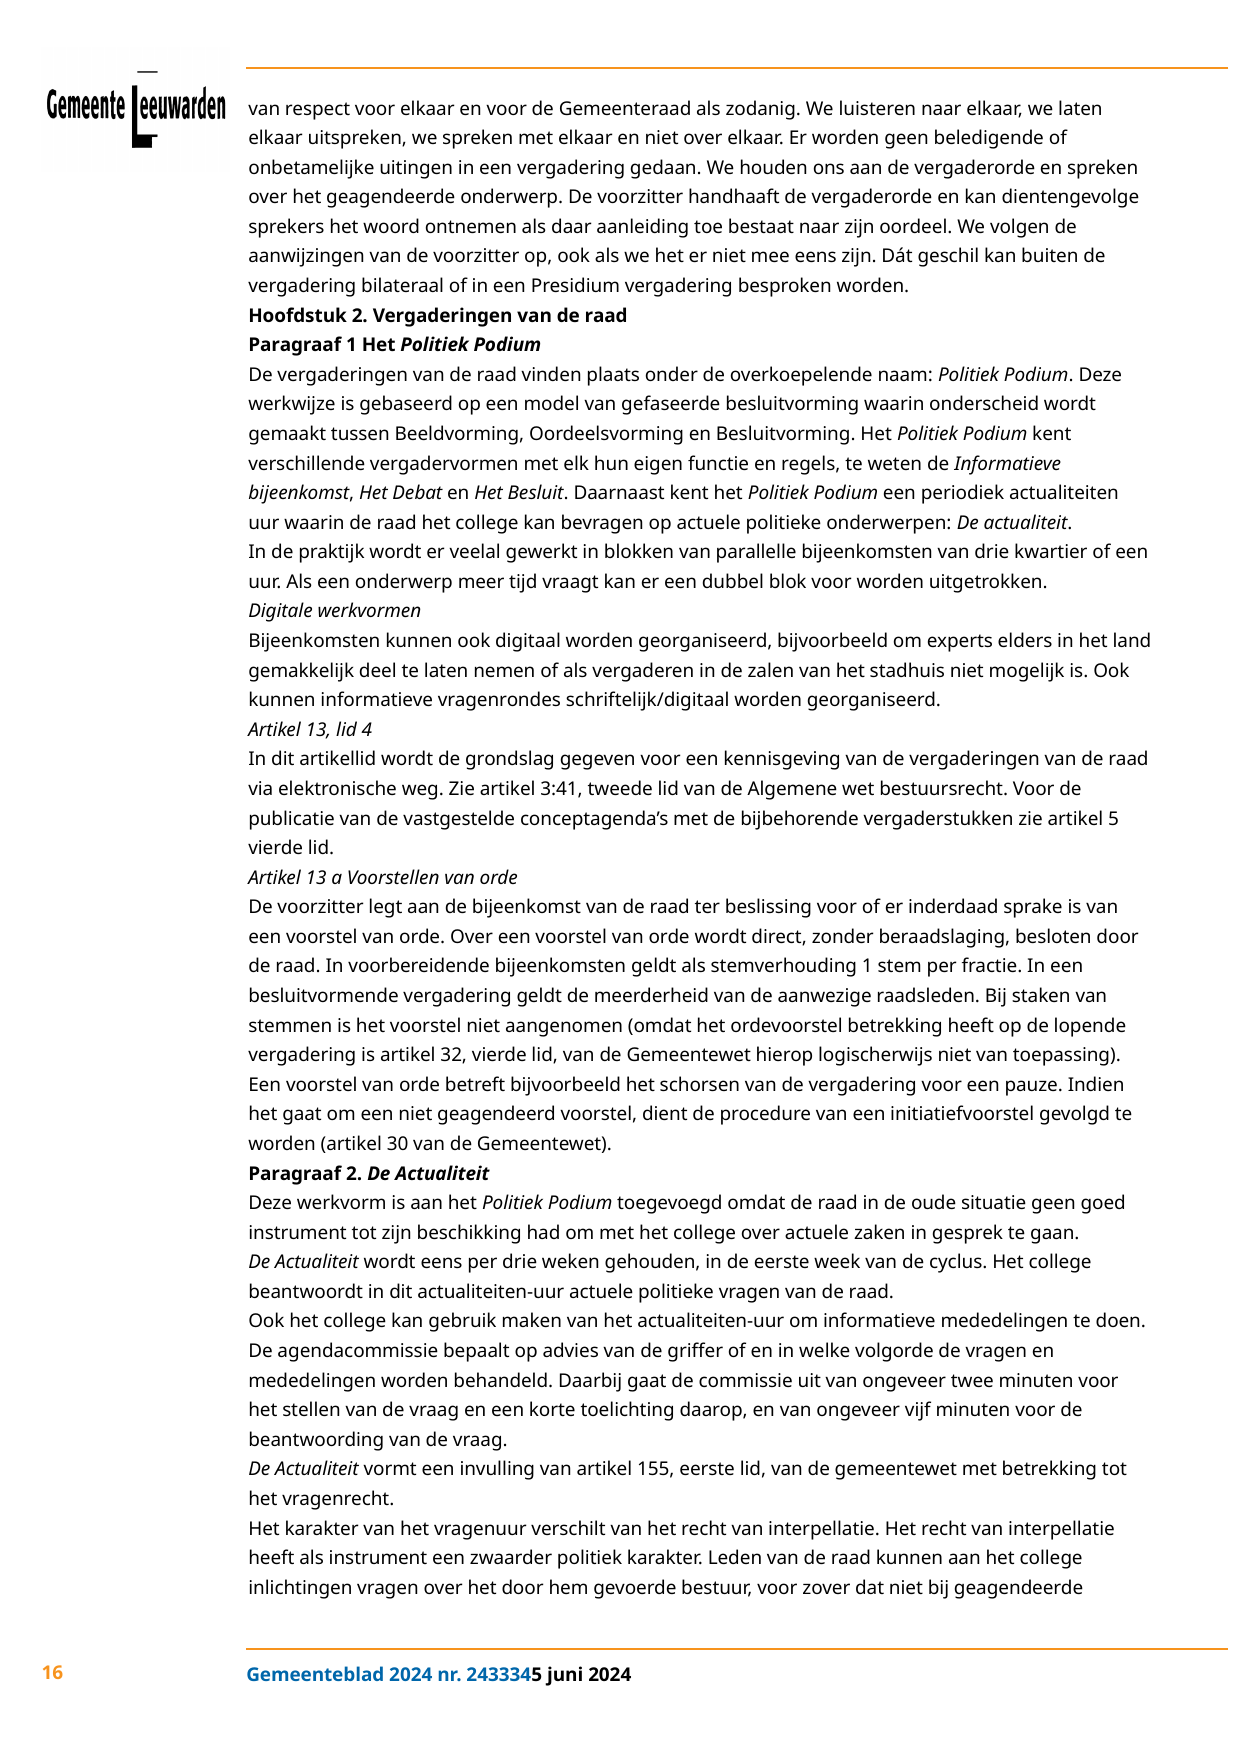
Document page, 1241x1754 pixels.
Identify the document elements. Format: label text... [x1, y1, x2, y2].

text Hoofdstuk 2. Vergaderingen van de raad [248, 302, 1152, 328]
text In dit artikellid wordt de grondslag gegeven voor een kennisgeving van de vergaderingen van de raad via elektronische weg. Zie artikel 3:41, tweede lid van de Algemene wet bestuursrecht. Voor de publicatie van de vastgestelde conceptagenda’s met de bijbehorende vergaderstukken zie artikel 5 vierde lid. [248, 746, 1152, 860]
text De vergaderingen van de raad vinden plaats onder de overkoepelende naam: Politiek Podium. Deze werkwijze is gebaseerd op een model van gefaseerde besluitvorming waarin onderscheid wordt gemaakt tussen Beeldvorming, Oordeelsvorming en Besluitvorming. Het Politiek Podium kent verschillende vergadervormen met elk hun eigen functie en regels, te weten de Informatieve bijeenkomst, Het Debat en Het Besluit. Daarnaast kent het Politiek Podium een periodiek actualiteiten uur waarin de raad het college kan bevragen op actuele politieke onderwerpen: De actualiteit. [248, 361, 1152, 535]
text Bijeenkomsten kunnen ook digitaal worden georganiseerd, bijvoorbeeld om experts elders in het land gemakkelijk deel te laten nemen of als vergaderen in de zalen van het stadhuis niet mogelijk is. Ook kunnen informatieve vragenrondes schriftelijk/digitaal worden georganiseerd. [248, 627, 1152, 712]
text Digitale werkvormen [248, 598, 1152, 623]
text Paragraaf 2. De Actualiteit [248, 1160, 1152, 1186]
text van respect voor elkaar en voor de Gemeenteraad als zodanig. We luisteren naar elkaar, we laten elkaar uitspreken, we spreken met elkaar en niet over elkaar. Er worden geen beledigende of onbetamelijke uitingen in een vergadering gedaan. We houden ons aan de vergaderorde en spreken over het geagendeerde onderwerp. De voorzitter handhaaft de vergaderorde en kan dientengevolge sprekers het woord ontnemen als daar aanleiding toe bestaat naar zijn oordeel. We volgen de aanwijzingen van de voorzitter op, ook als we het er niet mee eens zijn. Dát geschil kan buiten de vergadering bilateraal of in een Presidium vergadering besproken worden. [248, 95, 1152, 298]
text De agendacommissie bepaalt op advies van de griffer of en in welke volgorde de vragen en mededelingen worden behandeld. Daarbij gaat de commissie uit van ongeveer twee minuten voor het stellen van de vraag en een korte toelichting daarop, en van ongeveer vijf minuten voor de beantwoording van de vraag. [248, 1337, 1152, 1452]
picture [41, 47, 231, 172]
text Het karakter van het vragenuur verschilt van het recht van interpellatie. Het recht van interpellatie heeft als instrument een zwaarder politiek karakter. Leden van de raad kunnen aan het college inlichtingen vragen over het door hem gevoerde bestuur, voor zover dat niet bij geagendeerde [248, 1515, 1152, 1600]
text De Actualiteit vormt een invulling van artikel 155, eerste lid, van de gemeentewet met betrekking tot het vragenrecht. [248, 1456, 1152, 1511]
text Paragraaf 1 Het Politiek Podium [248, 331, 1152, 357]
text In de praktijk wordt er veelal gewerkt in blokken van parallelle bijeenkomsten van drie kwartier of een uur. Als een onderwerp meer tijd vraagt kan er een dubbel blok voor worden uitgetrokken. [248, 538, 1152, 594]
text Ook het college kan gebruik maken van het actualiteiten-uur om informatieve mededelingen te doen. [248, 1308, 1152, 1333]
text De Actualiteit wordt eens per drie weken gehouden, in de eerste week van de cyclus. Het college beantwoordt in dit actualiteiten-uur actuele politieke vragen van de raad. [248, 1248, 1152, 1304]
text Deze werkvorm is aan het Politiek Podium toegevoegd omdat de raad in de oude situatie geen goed instrument tot zijn beschikking had om met het college over actuele zaken in gesprek te gaan. [248, 1189, 1152, 1245]
text Artikel 13 a Voorstellen van orde [248, 864, 1152, 890]
text De voorzitter legt aan de bijeenkomst van de raad ter beslissing voor of er inderdaad sprake is van een voorstel van orde. Over een voorstel van orde wordt direct, zonder beraadslaging, besloten door de raad. In voorbereidende bijeenkomsten geldt als stemverhouding 1 stem per fractie. In een besluitvormende vergadering geldt de meerderheid van de aanwezige raadsleden. Bij staken van stemmen is het voorstel niet aangenomen (omdat het ordevoorstel betrekking heeft op de lopende vergadering is artikel 32, vierde lid, van de Gemeentewet hierop logischerwijs niet van toepassing). Een voorstel van orde betreft bijvoorbeeld het schorsen van de vergadering voor een pauze. Indien het gaat om een niet geagendeerd voorstel, dient de procedure van een initiatiefvoorstel gevolgd te worden (artikel 30 van de Gemeentewet). [248, 893, 1152, 1156]
text Artikel 13, lid 4 [248, 716, 1152, 742]
